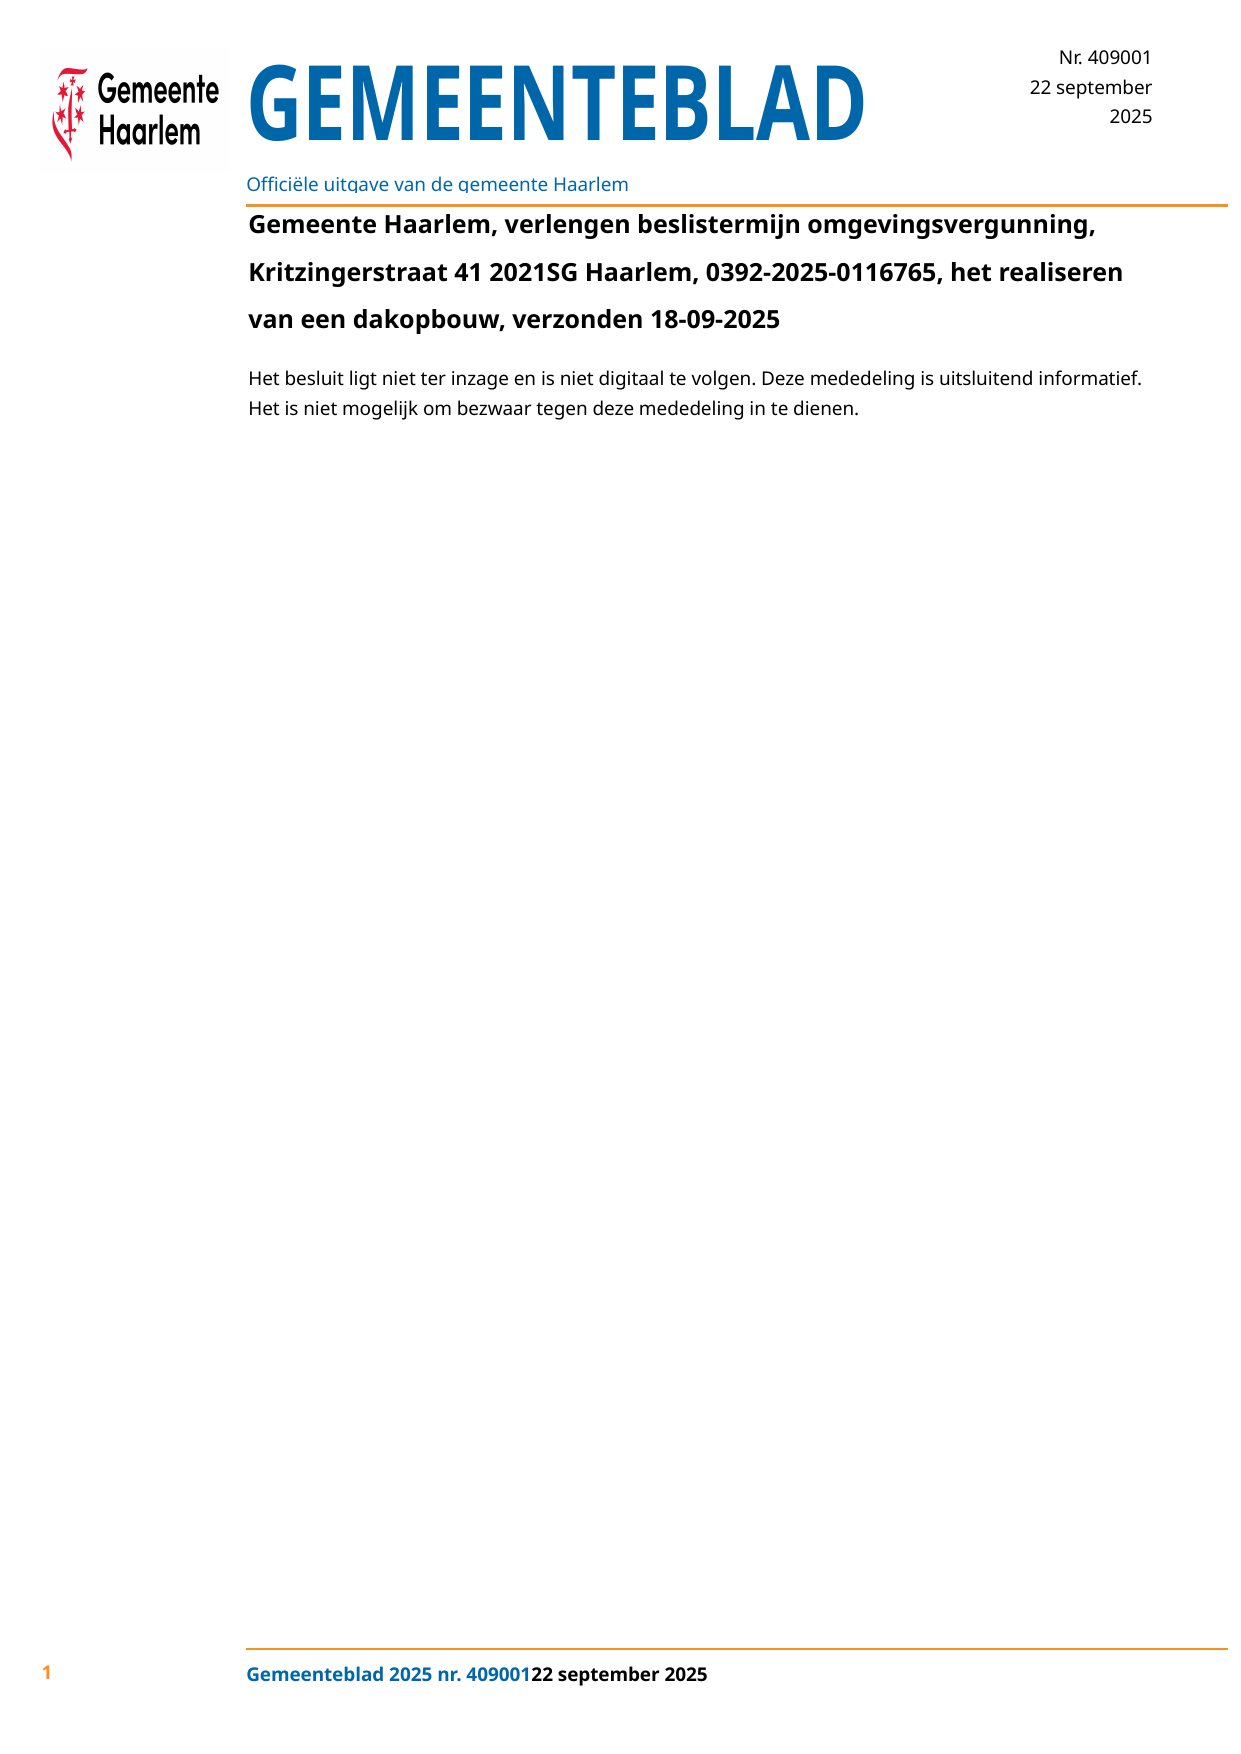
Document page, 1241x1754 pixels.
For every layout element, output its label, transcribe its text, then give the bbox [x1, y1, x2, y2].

picture [41, 47, 231, 172]
text Gemeente Haarlem, verlengen beslistermijn omgevingsvergunning, Kritzingerstraat 41 2021SG Haarlem, 0392-2025-0116765, het realiseren van een dakopbouw, verzonden 18-09-2025 [248, 207, 1152, 336]
text Het besluit ligt niet ter inzage en is niet digitaal te volgen. Deze mededeling is uitsluitend informatief. Het is niet mogelijk om bezwaar tegen deze mededeling in te dienen. [248, 366, 1152, 421]
